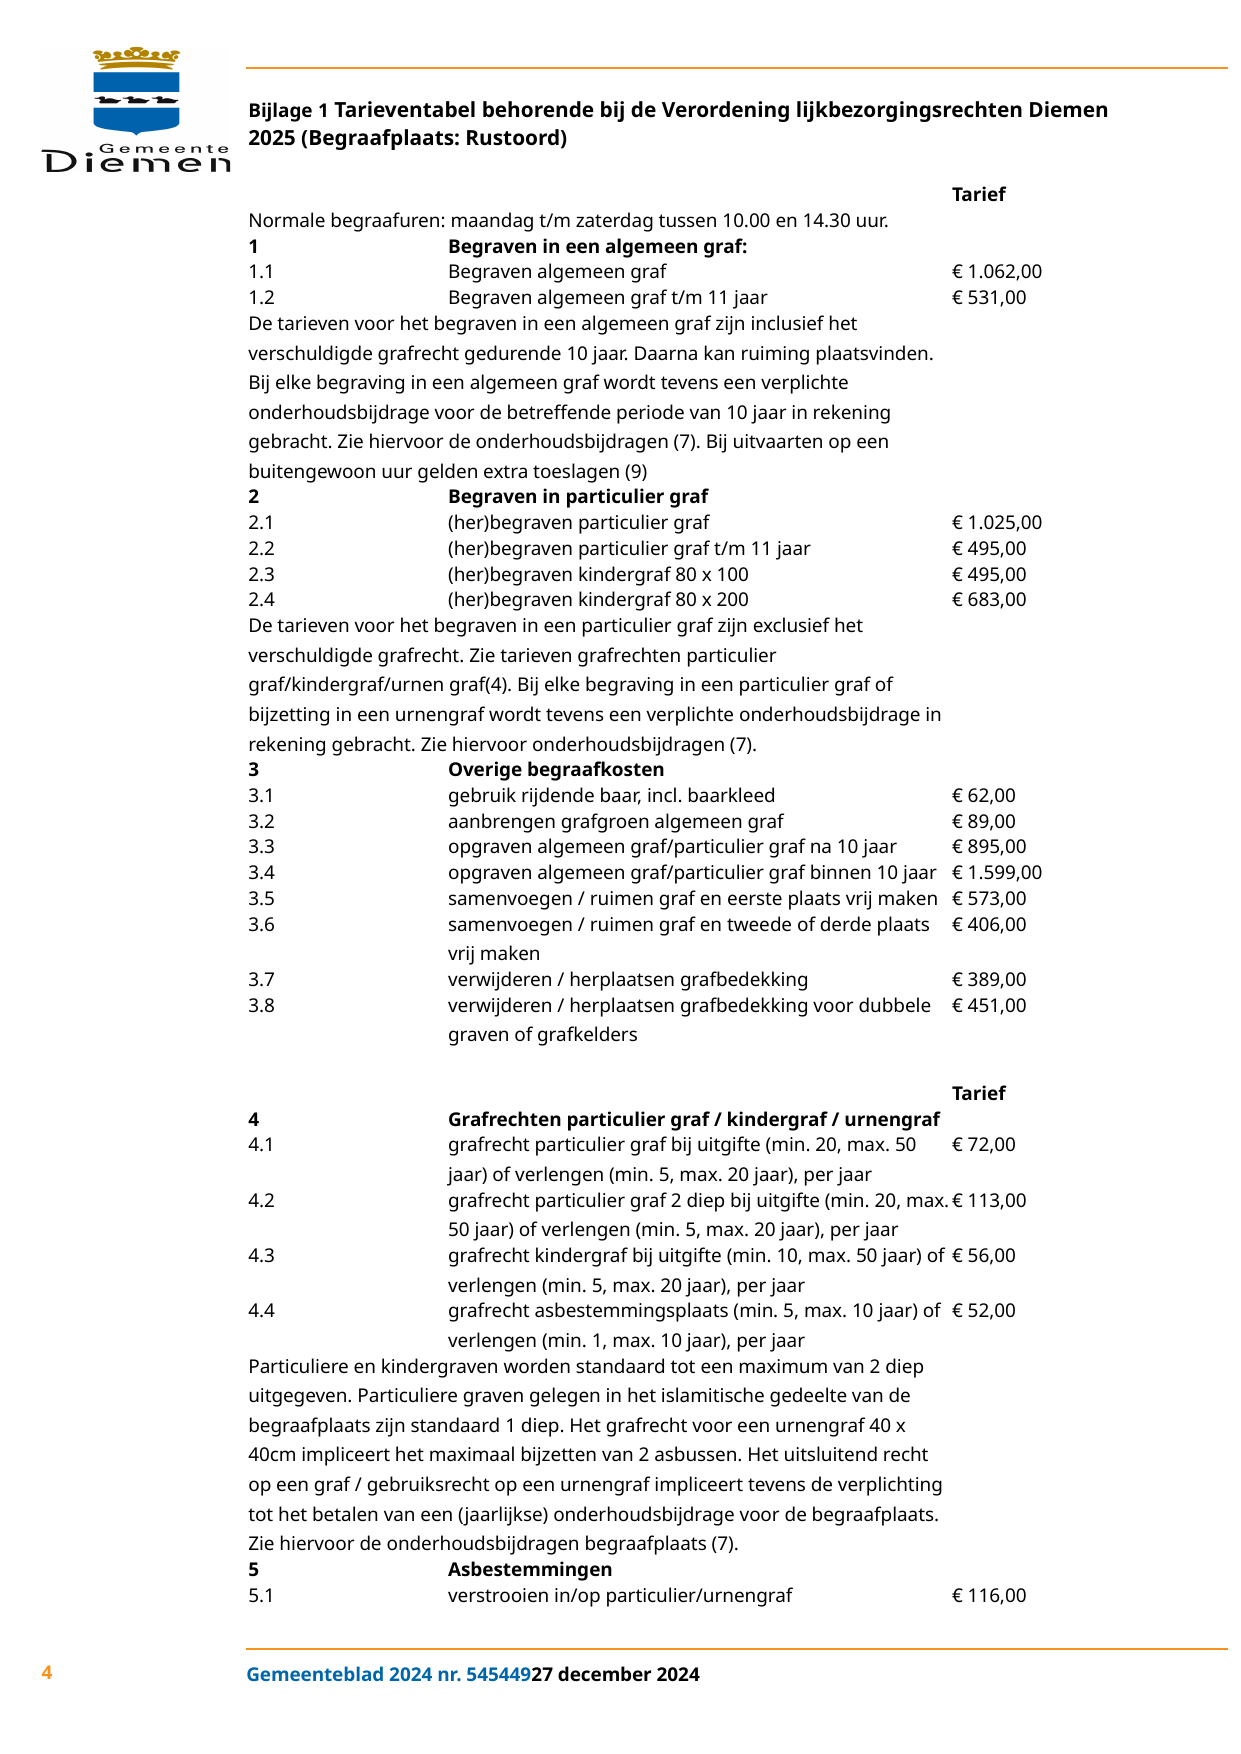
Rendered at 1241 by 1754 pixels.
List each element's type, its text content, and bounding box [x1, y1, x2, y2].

table_cell € 495,00 [952, 561, 1152, 587]
table_cell € 683,00 [952, 587, 1152, 612]
table_cell € 72,00 [952, 1132, 1152, 1187]
table_cell € 406,00 [952, 911, 1152, 966]
table_cell 1.1 [248, 259, 448, 284]
table_cell De tarieven voor het begraven in een algemeen graf zijn inclusief het verschuldigde grafrecht gedurende 10 jaar. Daarna kan ruiming plaatsvinden. Bij elke begraving in een algemeen graf wordt tevens een verplichte onderhoudsbijdrage voor de betreffende periode van 10 jaar in rekening gebracht. Zie hiervoor de onderhoudsbijdragen (7). Bij uitvaarten op een buitengewoon uur gelden extra toeslagen (9) [248, 310, 952, 484]
table_cell € 895,00 [952, 834, 1152, 859]
table_cell Begraven algemeen graf t/m 11 jaar [448, 284, 952, 310]
table_cell 4 [248, 1106, 448, 1132]
table_cell grafrecht particulier graf 2 diep bij uitgifte (min. 20, max. 50 jaar) of verlengen (min. 5, max. 20 jaar), per jaar [448, 1187, 952, 1242]
table_header Tarief [952, 181, 1152, 207]
table_cell (her)begraven particulier graf [448, 510, 952, 535]
table_cell € 1.062,00 [952, 259, 1152, 284]
table_cell verwijderen / herplaatsen grafbedekking [448, 966, 952, 992]
table_cell 1 [248, 233, 448, 259]
table_header [248, 1080, 952, 1106]
table_cell 4.1 [248, 1132, 448, 1187]
table_cell (her)begraven kindergraf 80 x 200 [448, 587, 952, 612]
table_cell grafrecht asbestemmingsplaats (min. 5, max. 10 jaar) of verlengen (min. 1, max. 10 jaar), per jaar [448, 1298, 952, 1353]
table_cell Begraven in een algemeen graf: [448, 233, 952, 259]
text Bijlage 1 Tarieventabel behorende bij de Verordening lijkbezorgingsrechten Diemen 2025 (Begraafplaats: Rustoord) [248, 95, 1152, 152]
table_cell grafrecht particulier graf bij uitgifte (min. 20, max. 50 jaar) of verlengen (min. 5, max. 20 jaar), per jaar [448, 1132, 952, 1187]
table_cell 2.4 [248, 587, 448, 612]
table_cell € 495,00 [952, 535, 1152, 561]
table_cell 3.4 [248, 859, 448, 885]
table_cell [952, 613, 1152, 756]
table_cell samenvoegen / ruimen graf en eerste plaats vrij maken [448, 885, 952, 911]
table_cell 4.2 [248, 1187, 448, 1242]
table_cell 3 [248, 756, 448, 782]
table_cell 3.5 [248, 885, 448, 911]
table_header Tarief [952, 1080, 1152, 1106]
table_cell € 573,00 [952, 885, 1152, 911]
table_cell [952, 484, 1152, 509]
table_cell 5 [248, 1556, 448, 1582]
table_cell 3.1 [248, 782, 448, 808]
table_cell 2.3 [248, 561, 448, 587]
table_cell € 1.599,00 [952, 859, 1152, 885]
table_cell 3.7 [248, 966, 448, 992]
table_cell gebruik rijdende baar, incl. baarkleed [448, 782, 952, 808]
table_cell € 52,00 [952, 1298, 1152, 1353]
table_cell 4.3 [248, 1242, 448, 1297]
table_cell grafrecht kindergraf bij uitgifte (min. 10, max. 50 jaar) of verlengen (min. 5, max. 20 jaar), per jaar [448, 1242, 952, 1297]
table_cell [952, 756, 1152, 782]
table_cell 3.3 [248, 834, 448, 859]
table_cell 1.2 [248, 284, 448, 310]
table_cell 2 [248, 484, 448, 509]
table_cell (her)begraven particulier graf t/m 11 jaar [448, 535, 952, 561]
table_cell 3.8 [248, 992, 448, 1047]
table_cell Begraven in particulier graf [448, 484, 952, 509]
table_cell [952, 233, 1152, 259]
table_cell € 531,00 [952, 284, 1152, 310]
table_cell [952, 310, 1152, 484]
table_cell 5.1 [248, 1582, 448, 1607]
table_cell € 113,00 [952, 1187, 1152, 1242]
table_cell samenvoegen / ruimen graf en tweede of derde plaats vrij maken [448, 911, 952, 966]
table_cell 3.6 [248, 911, 448, 966]
table_cell € 116,00 [952, 1582, 1152, 1607]
table_cell [952, 1556, 1152, 1582]
table_cell € 89,00 [952, 808, 1152, 834]
table_cell Normale begraafuren: maandag t/m zaterdag tussen 10.00 en 14.30 uur. [248, 207, 952, 233]
table_cell Overige begraafkosten [448, 756, 952, 782]
picture [41, 47, 231, 172]
table_cell [952, 207, 1152, 233]
table_cell Grafrechten particulier graf / kindergraf / urnengraf [448, 1106, 952, 1132]
table_cell verwijderen / herplaatsen grafbedekking voor dubbele graven of grafkelders [448, 992, 952, 1047]
table_cell € 1.025,00 [952, 510, 1152, 535]
table_cell verstrooien in/op particulier/urnengraf [448, 1582, 952, 1607]
table_cell Begraven algemeen graf [448, 259, 952, 284]
table_cell aanbrengen grafgroen algemeen graf [448, 808, 952, 834]
table_cell € 62,00 [952, 782, 1152, 808]
table_cell [952, 1353, 1152, 1556]
table_cell 2.1 [248, 510, 448, 535]
table_cell € 451,00 [952, 992, 1152, 1047]
table_cell [952, 1106, 1152, 1132]
table_cell 3.2 [248, 808, 448, 834]
table_cell De tarieven voor het begraven in een particulier graf zijn exclusief het verschuldigde grafrecht. Zie tarieven grafrechten particulier graf/kindergraf/urnen graf(4). Bij elke begraving in een particulier graf of bijzetting in een urnengraf wordt tevens een verplichte onderhoudsbijdrage in rekening gebracht. Zie hiervoor onderhoudsbijdragen (7). [248, 613, 952, 756]
table_cell 2.2 [248, 535, 448, 561]
table_cell opgraven algemeen graf/particulier graf binnen 10 jaar [448, 859, 952, 885]
table_cell € 56,00 [952, 1242, 1152, 1297]
table_cell Asbestemmingen [448, 1556, 952, 1582]
table_cell 4.4 [248, 1298, 448, 1353]
table_cell Particuliere en kindergraven worden standaard tot een maximum van 2 diep uitgegeven. Particuliere graven gelegen in het islamitische gedeelte van de begraafplaats zijn standaard 1 diep. Het grafrecht voor een urnengraf 40 x 40cm impliceert het maximaal bijzetten van 2 asbussen. Het uitsluitend recht op een graf / gebruiksrecht op een urnengraf impliceert tevens de verplichting tot het betalen van een (jaarlijkse) onderhoudsbijdrage voor de begraafplaats. Zie hiervoor de onderhoudsbijdragen begraafplaats (7). [248, 1353, 952, 1556]
table_cell (her)begraven kindergraf 80 x 100 [448, 561, 952, 587]
table_header [248, 181, 952, 207]
table_cell opgraven algemeen graf/particulier graf na 10 jaar [448, 834, 952, 859]
table_cell € 389,00 [952, 966, 1152, 992]
